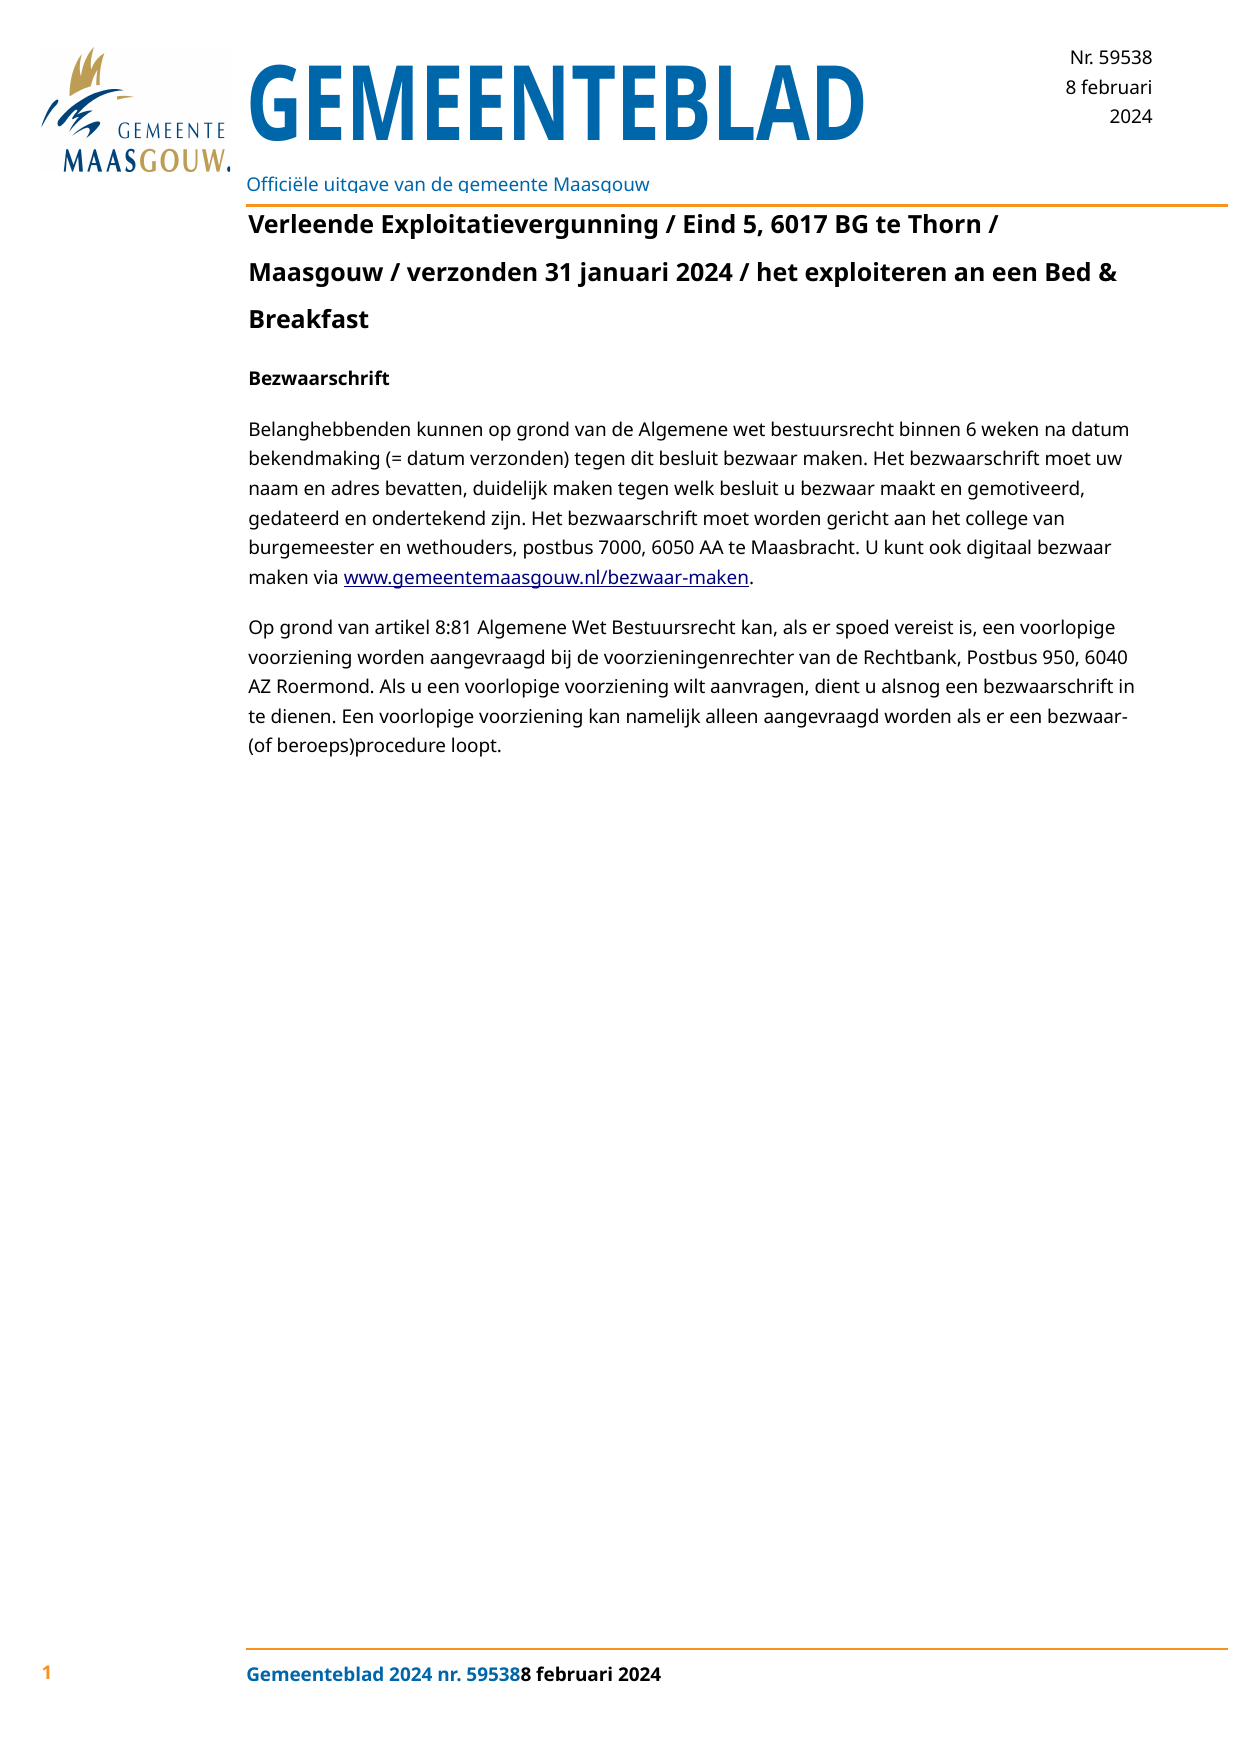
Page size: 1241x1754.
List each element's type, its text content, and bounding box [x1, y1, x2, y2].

text Verleende Exploitatievergunning / Eind 5, 6017 BG te Thorn / Maasgouw / verzonden 31 januari 2024 / het exploiteren an een Bed & Breakfast [248, 207, 1152, 336]
picture [41, 47, 231, 172]
text Bezwaarschrift [248, 366, 1152, 391]
text Belanghebbenden kunnen op grond van de Algemene wet bestuursrecht binnen 6 weken na datum bekendmaking (= datum verzonden) tegen dit besluit bezwaar maken. Het bezwaarschrift moet uw naam en adres bevatten, duidelijk maken tegen welk besluit u bezwaar maakt en gemotiveerd, gedateerd en ondertekend zijn. Het bezwaarschrift moet worden gericht aan het college van burgemeester en wethouders, postbus 7000, 6050 AA te Maasbracht. U kunt ook digitaal bezwaar maken via www.gemeentemaasgouw.nl/bezwaar-maken. [248, 416, 1152, 589]
text Op grond van artikel 8:81 Algemene Wet Bestuursrecht kan, als er spoed vereist is, een voorlopige voorziening worden aangevraagd bij de voorzieningenrechter van de Rechtbank, Postbus 950, 6040 AZ Roermond. Als u een voorlopige voorziening wilt aanvragen, dient u alsnog een bezwaarschrift in te dienen. Een voorlopige voorziening kan namelijk alleen aangevraagd worden als er een bezwaar- (of beroeps)procedure loopt. [248, 614, 1152, 758]
